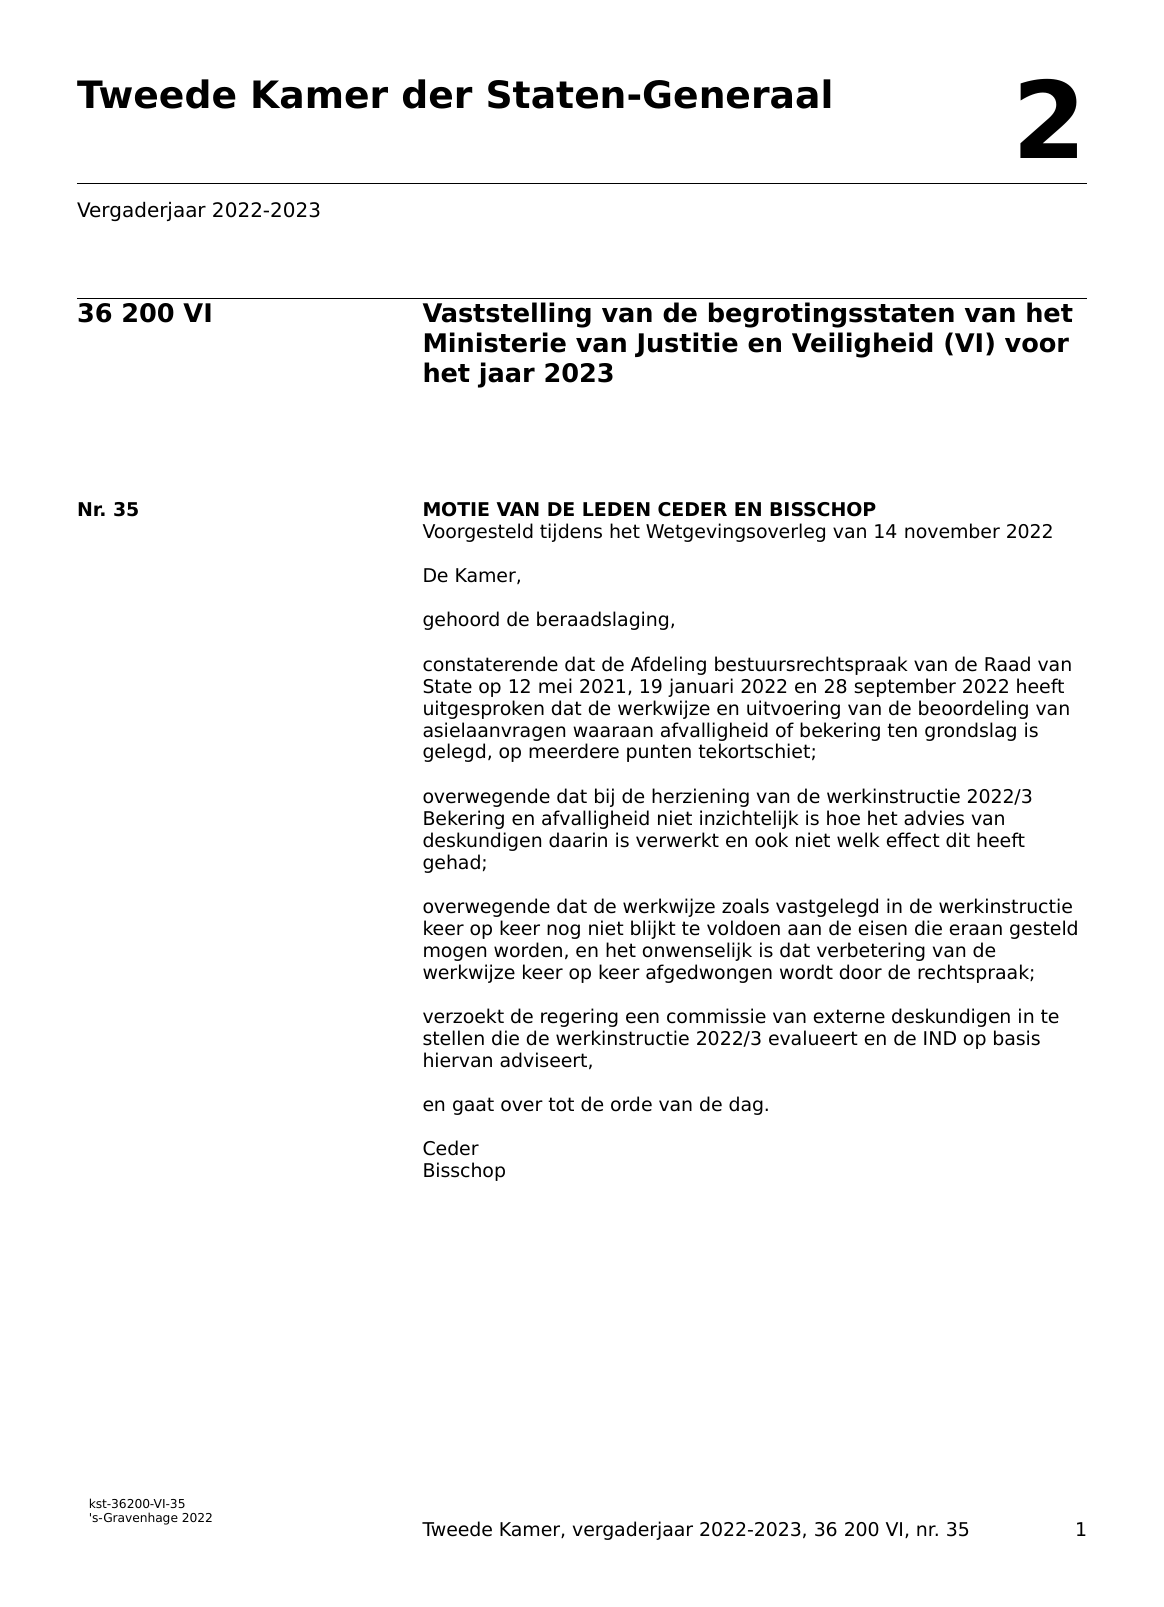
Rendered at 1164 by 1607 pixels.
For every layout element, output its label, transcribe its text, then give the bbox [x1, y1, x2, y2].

table_cell Vergaderjaar 2022-2023 [77, 184, 1087, 298]
text gehoord de beraadslaging, [422, 609, 1087, 631]
text overwegende dat bij de herziening van de werkinstructie 2022/3 Bekering en afvalligheid niet inzichtelijk is hoe het advies van deskundigen daarin is verwerkt en ook niet welk effect dit heeft gehad; [422, 786, 1087, 873]
subtitle Nr. 35 MOTIE VAN DE LEDEN CEDER EN BISSCHOP [77, 499, 1087, 521]
table_header Tweede Kamer der Staten-Generaal [77, 59, 886, 183]
text Ceder [422, 1138, 1087, 1160]
text constaterende dat de Afdeling bestuursrechtspraak van de Raad van State op 12 mei 2021, 19 januari 2022 en 28 september 2022 heeft uitgesproken dat de werkwijze en uitvoering van de beoordeling van asielaanvragen waaraan afvalligheid of bekering ten grondslag is gelegd, op meerdere punten tekortschiet; [422, 653, 1087, 763]
subtitle 36 200 VI Vaststelling van de begrotingsstaten van het Ministerie van Justitie en Veiligheid (VI) voor het jaar 2023 [77, 299, 1087, 388]
text 's-Gravenhage 2022 [88, 1511, 323, 1525]
text verzoekt de regering een commissie van externe deskundigen in te stellen die de werkinstructie 2022/3 evalueert en de IND op basis hiervan adviseert, [422, 1006, 1087, 1072]
table_header 2 [886, 59, 1087, 183]
text en gaat over tot de orde van de dag. [422, 1094, 1087, 1116]
text De Kamer, [422, 565, 1087, 587]
text Bisschop [422, 1160, 1087, 1182]
text overwegende dat de werkwijze zoals vastgelegd in de werkinstructie keer op keer nog niet blijkt te voldoen aan de eisen die eraan gesteld mogen worden, en het onwenselijk is dat verbetering van de werkwijze keer op keer afgedwongen wordt door de rechtspraak; [422, 896, 1087, 984]
text Voorgesteld tijdens het Wetgevingsoverleg van 14 november 2022 [422, 521, 1087, 543]
text kst-36200-VI-35 [88, 1497, 323, 1511]
